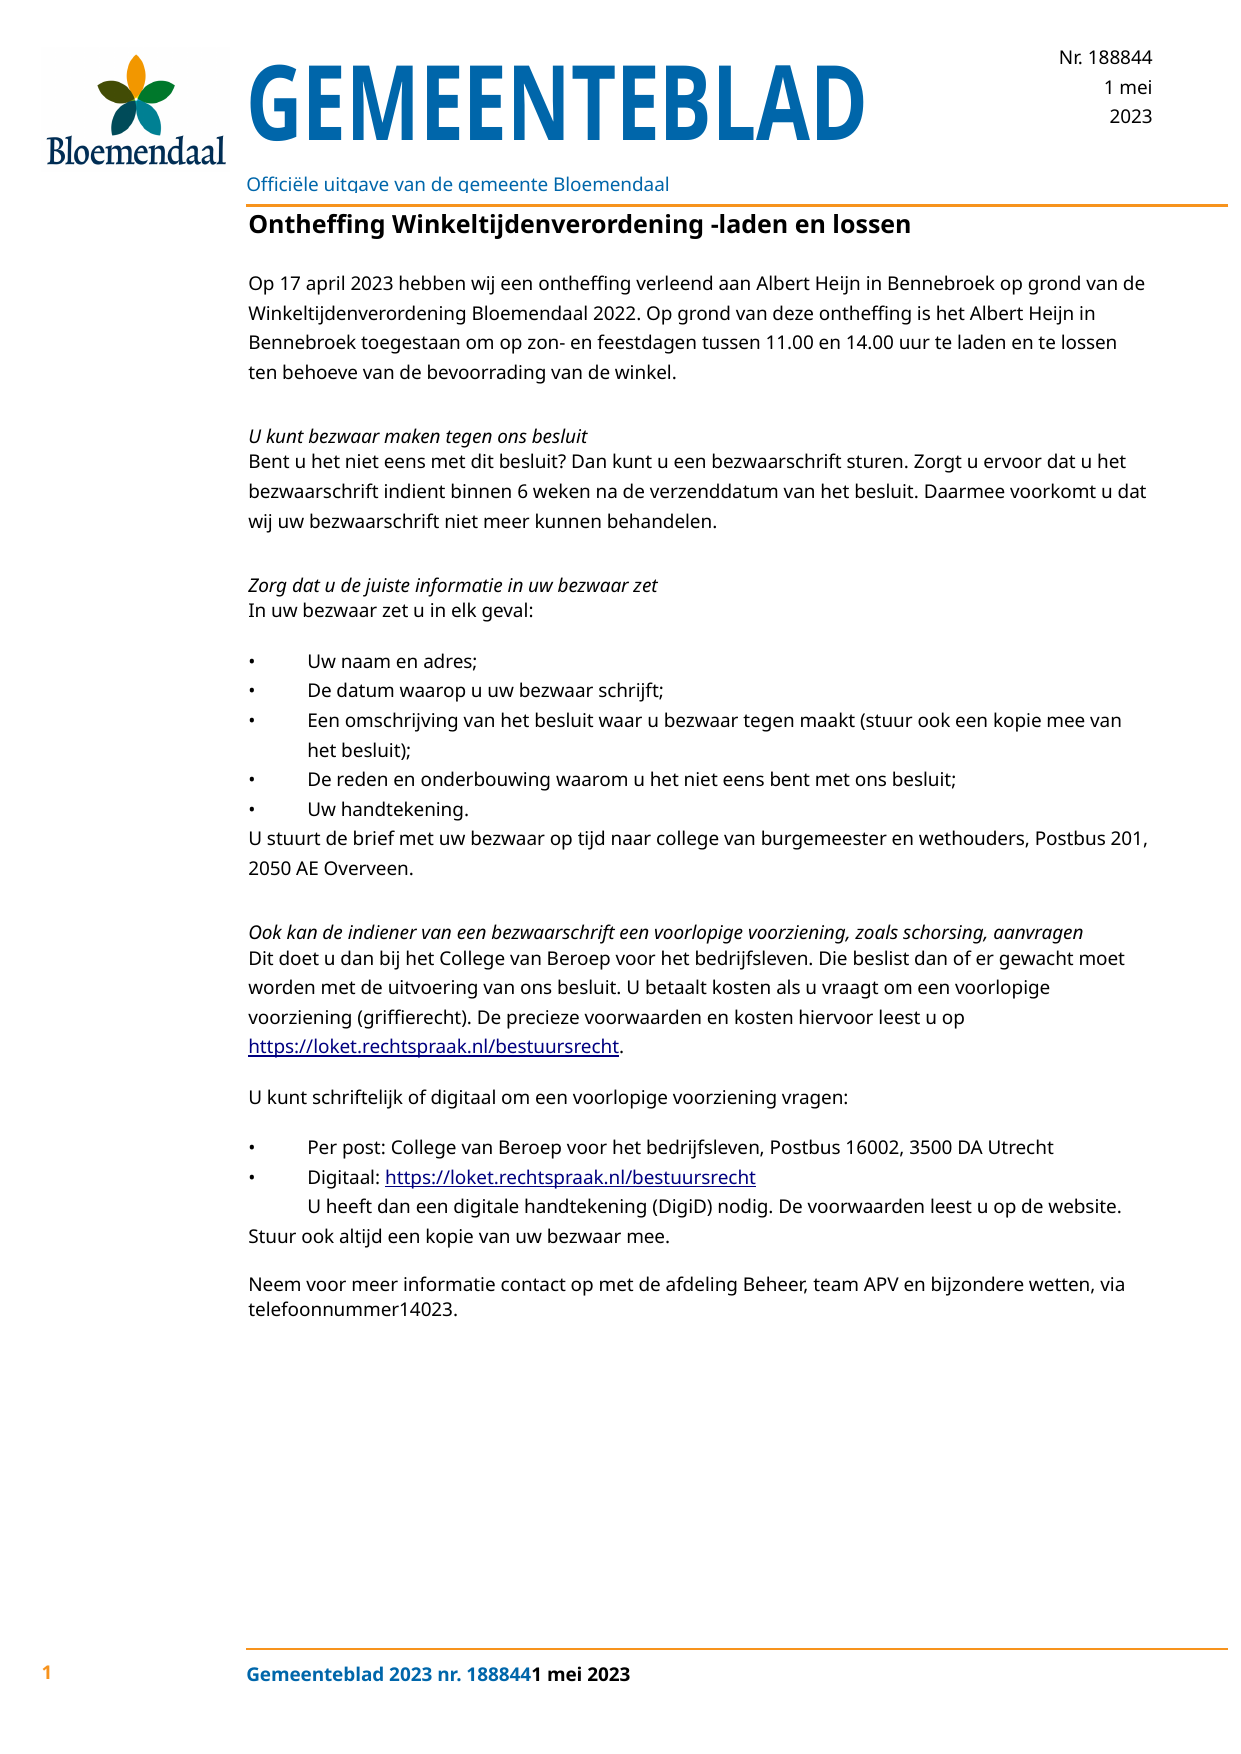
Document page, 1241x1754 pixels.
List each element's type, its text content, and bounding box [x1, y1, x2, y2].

list Uw naam en adres; [248, 648, 1152, 674]
text U stuurt de brief met uw bezwaar op tijd naar college van burgemeester en wethouders, Postbus 201, 2050 AE Overveen. [248, 826, 1152, 881]
text U kunt schriftelijk of digitaal om een voorlopige voorziening vragen: [248, 1084, 1152, 1110]
text Bent u het niet eens met dit besluit? Dan kunt u een bezwaarschrift sturen. Zorgt u ervoor dat u het bezwaarschrift indient binnen 6 weken na de verzenddatum van het besluit. Daarmee voorkomt u dat wij uw bezwaarschrift niet meer kunnen behandelen. [248, 449, 1152, 534]
list Digitaal: https://loket.rechtspraak.nl/bestuursrecht [248, 1164, 1152, 1190]
text Op 17 april 2023 hebben wij een ontheffing verleend aan Albert Heijn in Bennebroek op grond van de Winkeltijdenverordening Bloemendaal 2022. Op grond van deze ontheffing is het Albert Heijn in Bennebroek toegestaan om op zon- en feestdagen tussen 11.00 en 14.00 uur te laden en te lossen ten behoeve van de bevoorrading van de winkel. [248, 270, 1152, 385]
list Per post: College van Beroep voor het bedrijfsleven, Postbus 16002, 3500 DA Utrecht [248, 1134, 1152, 1160]
text In uw bezwaar zet u in elk geval: [248, 598, 1152, 623]
text Ontheffing Winkeltijdenverordening -laden en lossen [248, 207, 1152, 241]
text U kunt bezwaar maken tegen ons besluit [248, 423, 1152, 449]
text Neem voor meer informatie contact op met de afdeling Beheer, team APV en bijzondere wetten, via telefoonnummer14023. [248, 1271, 1152, 1322]
text Stuur ook altijd een kopie van uw bezwaar mee. [248, 1223, 1152, 1249]
list De datum waarop u uw bezwaar schrijft; [248, 678, 1152, 703]
list Een omschrijving van het besluit waar u bezwaar tegen maakt (stuur ook een kopie mee van het besluit); [248, 707, 1152, 762]
text Ook kan de indiener van een bezwaarschrift een voorlopige voorziening, zoals schorsing, aanvragen [248, 919, 1152, 945]
text Zorg dat u de juiste informatie in uw bezwaar zet [248, 572, 1152, 598]
list U heeft dan een digitale handtekening (DigiD) nodig. De voorwaarden leest u op de website. [248, 1193, 1152, 1219]
picture [41, 47, 231, 172]
list Uw handtekening. [248, 796, 1152, 822]
list De reden en onderbouwing waarom u het niet eens bent met ons besluit; [248, 766, 1152, 792]
text Dit doet u dan bij het College van Beroep voor het bedrijfsleven. Die beslist dan of er gewacht moet worden met de uitvoering van ons besluit. U betaalt kosten als u vraagt om een voorlopige voorziening (griffierecht). De precieze voorwaarden en kosten hiervoor leest u op https://loket.rechtspraak.nl/bestuursrecht. [248, 945, 1152, 1059]
